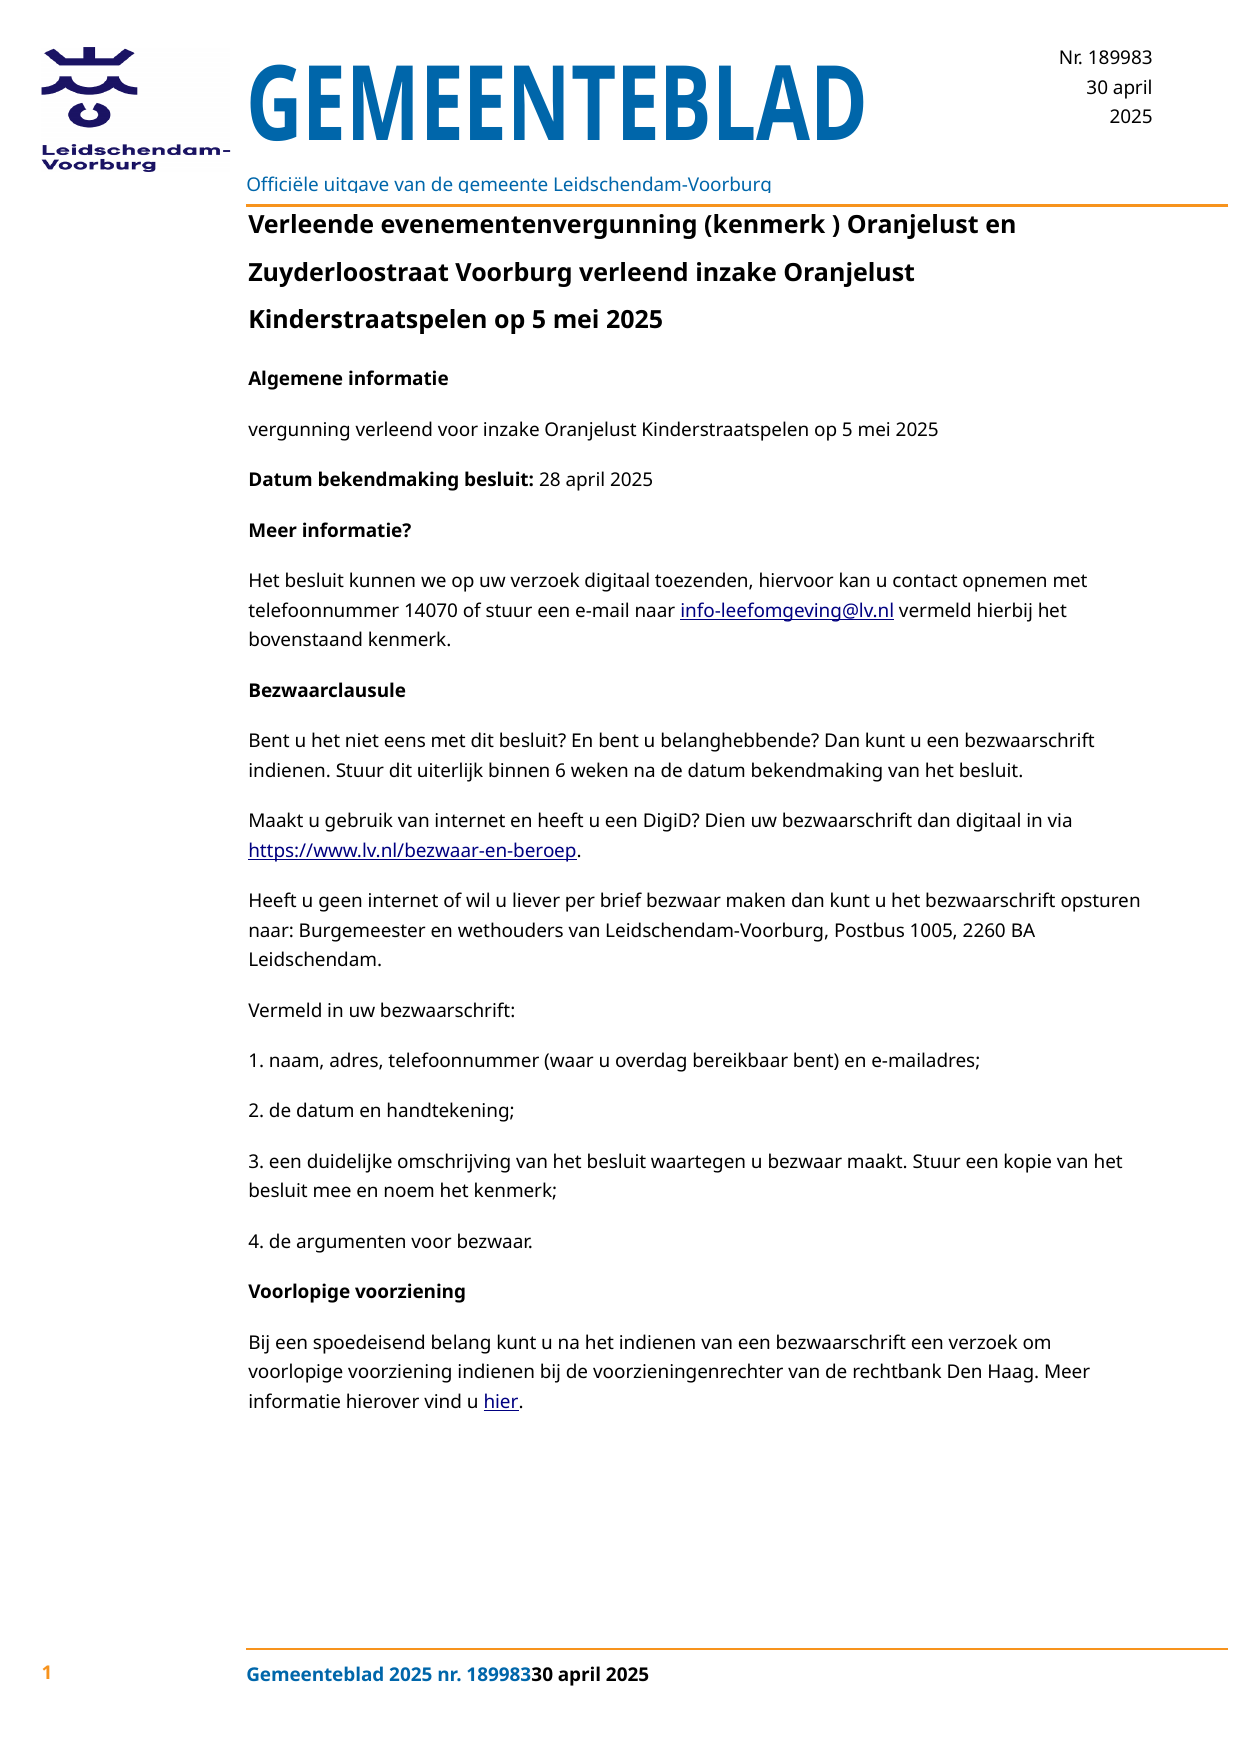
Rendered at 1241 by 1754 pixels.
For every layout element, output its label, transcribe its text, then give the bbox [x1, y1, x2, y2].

text Vermeld in uw bezwaarschrift: [248, 997, 1152, 1022]
text Voorlopige voorziening [248, 1278, 1152, 1304]
text Bezwaarclausule [248, 677, 1152, 702]
picture [41, 47, 231, 172]
text Heeft u geen internet of wil u liever per brief bezwaar maken dan kunt u het bezwaarschrift opsturen naar: Burgemeester en wethouders van Leidschendam-Voorburg, Postbus 1005, 2260 BA Leidschendam. [248, 887, 1152, 972]
text Bij een spoedeisend belang kunt u na het indienen van een bezwaarschrift een verzoek om voorlopige voorziening indienen bij de voorzieningenrechter van de rechtbank Den Haag. Meer informatie hierover vind u hier. [248, 1329, 1152, 1414]
text 3. een duidelijke omschrijving van het besluit waartegen u bezwaar maakt. Stuur een kopie van het besluit mee en noem het kenmerk; [248, 1148, 1152, 1203]
text 2. de datum en handtekening; [248, 1098, 1152, 1123]
text Maakt u gebruik van internet en heeft u een DigiD? Dien uw bezwaarschrift dan digitaal in via https://www.lv.nl/bezwaar-en-beroep. [248, 807, 1152, 862]
text 1. naam, adres, telefoonnummer (waar u overdag bereikbaar bent) en e-mailadres; [248, 1047, 1152, 1073]
text Algemene informatie [248, 366, 1152, 391]
text Bent u het niet eens met dit besluit? En bent u belanghebbende? Dan kunt u een bezwaarschrift indienen. Stuur dit uiterlijk binnen 6 weken na de datum bekendmaking van het besluit. [248, 727, 1152, 782]
text vergunning verleend voor inzake Oranjelust Kinderstraatspelen op 5 mei 2025 [248, 416, 1152, 442]
text Meer informatie? [248, 517, 1152, 542]
text Verleende evenementenvergunning (kenmerk ) Oranjelust en Zuyderloostraat Voorburg verleend inzake Oranjelust Kinderstraatspelen op 5 mei 2025 [248, 207, 1152, 336]
text Het besluit kunnen we op uw verzoek digitaal toezenden, hiervoor kan u contact opnemen met telefoonnummer 14070 of stuur een e-mail naar info-leefomgeving@lv.nl vermeld hierbij het bovenstaand kenmerk. [248, 567, 1152, 652]
text 4. de argumenten voor bezwaar. [248, 1228, 1152, 1254]
text Datum bekendmaking besluit: 28 april 2025 [248, 466, 1152, 492]
